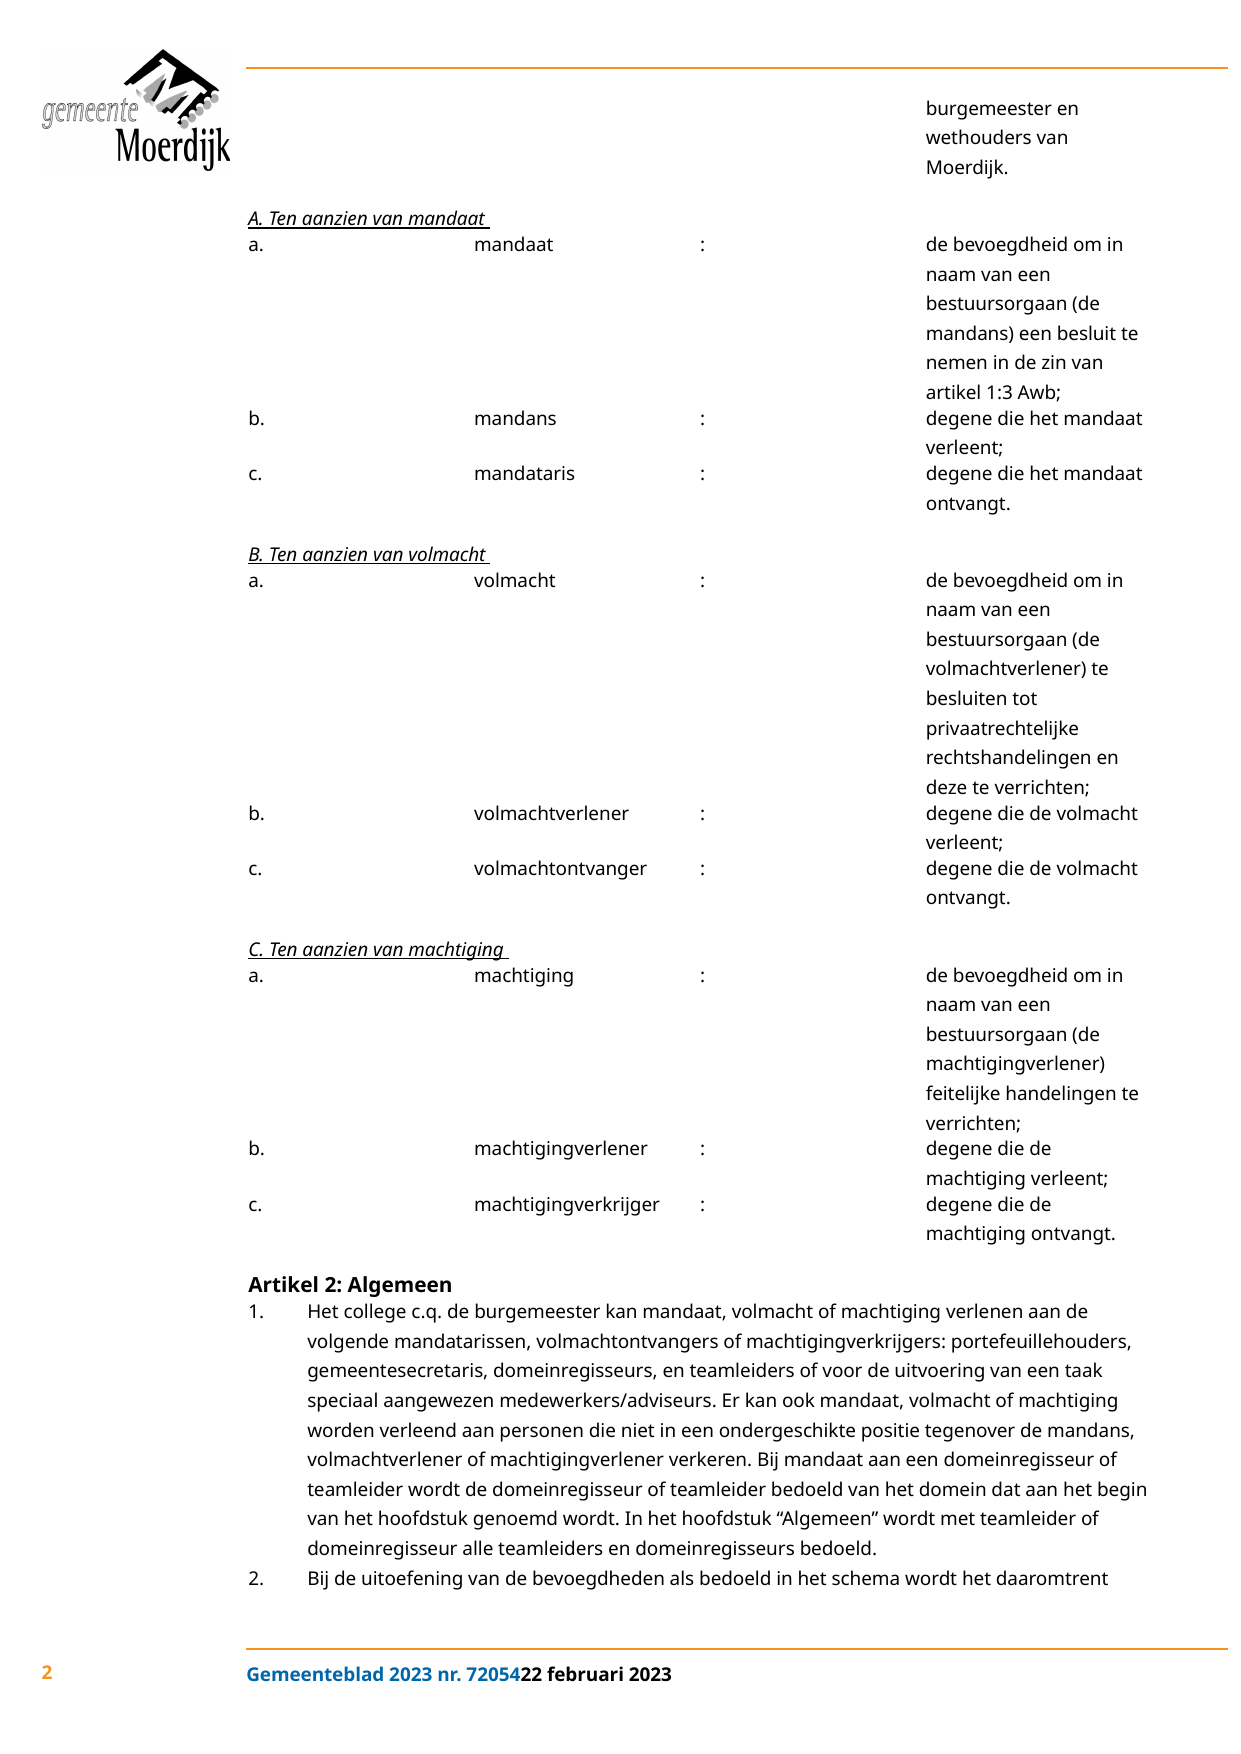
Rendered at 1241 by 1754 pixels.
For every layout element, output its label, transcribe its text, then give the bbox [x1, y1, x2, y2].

table_cell mandataris [474, 460, 700, 515]
list Bij de uitoefening van de bevoegdheden als bedoeld in het schema wordt het daaromtrent [248, 1565, 1152, 1591]
table_cell : [700, 1135, 926, 1191]
table_cell : [700, 962, 926, 1135]
table_cell [926, 205, 1152, 231]
table_cell : [700, 405, 926, 460]
table_cell [700, 95, 926, 180]
table_cell mandaat [474, 231, 700, 405]
table_cell [700, 910, 926, 936]
table_cell degene die het mandaat verleent; [926, 405, 1152, 460]
table_cell degene die het mandaat ontvangt. [926, 460, 1152, 515]
table_cell machtiging [474, 962, 700, 1135]
table_cell de bevoegdheid om in naam van een bestuursorgaan (de machtigingverlener) feitelijke handelingen te verrichten; [926, 962, 1152, 1135]
table_cell de bevoegdheid om in naam van een bestuursorgaan (de mandans) een besluit te nemen in de zin van artikel 1:3 Awb; [926, 231, 1152, 405]
table_cell degene die de machtiging verleent; [926, 1135, 1152, 1191]
table_cell : [700, 800, 926, 855]
table_cell [700, 541, 926, 567]
table_cell [700, 205, 926, 231]
table_cell [474, 910, 700, 936]
table_cell degene die de volmacht verleent; [926, 800, 1152, 855]
table_cell degene die de volmacht ontvangt. [926, 855, 1152, 910]
table_cell volmachtverlener [474, 800, 700, 855]
table_cell [248, 95, 474, 180]
table_cell [700, 515, 926, 541]
table_cell [248, 910, 474, 936]
table_cell : [700, 855, 926, 910]
table_cell : [700, 1191, 926, 1246]
table_cell a. [248, 231, 474, 405]
table_cell [926, 910, 1152, 936]
table_cell [474, 180, 700, 205]
table_cell [926, 180, 1152, 205]
table_cell burgemeester en wethouders van Moerdijk. [926, 95, 1152, 180]
table_cell A. Ten aanzien van mandaat [248, 205, 700, 231]
table_cell c. [248, 855, 474, 910]
table_cell b. [248, 405, 474, 460]
table_cell [248, 515, 474, 541]
list Het college c.q. de burgemeester kan mandaat, volmacht of machtiging verlenen aan de volgende mandatarissen, volmachtontvangers of machtigingverkrijgers: portefeuillehouders, gemeentesecretaris, domeinregisseurs, en teamleiders of voor de uitvoering van een taak speciaal aangewezen medewerkers/adviseurs. Er kan ook mandaat, volmacht of machtiging worden verleend aan personen die niet in een ondergeschikte positie tegenover de mandans, volmachtverlener of machtigingverlener verkeren. Bij mandaat aan een domeinregisseur of teamleider wordt de domeinregisseur of teamleider bedoeld van het domein dat aan het begin van het hoofdstuk genoemd wordt. In het hoofdstuk “Algemeen” wordt met teamleider of domeinregisseur alle teamleiders en domeinregisseurs bedoeld. [248, 1298, 1152, 1561]
table_cell b. [248, 800, 474, 855]
table_cell C. Ten aanzien van machtiging [248, 936, 926, 962]
picture [41, 47, 231, 172]
table_cell : [700, 231, 926, 405]
table_cell [926, 541, 1152, 567]
table_cell : [700, 460, 926, 515]
table_cell [926, 515, 1152, 541]
table_cell de bevoegdheid om in naam van een bestuursorgaan (de volmachtverlener) te besluiten tot privaatrechtelijke rechtshandelingen en deze te verrichten; [926, 567, 1152, 800]
table_cell [926, 936, 1152, 962]
table_cell c. [248, 460, 474, 515]
table_cell a. [248, 567, 474, 800]
table_cell degene die de machtiging ontvangt. [926, 1191, 1152, 1246]
table_cell B. Ten aanzien van volmacht [248, 541, 700, 567]
table_cell [474, 515, 700, 541]
table_cell a. [248, 962, 474, 1135]
table_cell mandans [474, 405, 700, 460]
text Artikel 2: Algemeen [248, 1270, 1152, 1298]
table_cell [474, 95, 700, 180]
table_cell c. [248, 1191, 474, 1246]
table_cell machtigingverkrijger [474, 1191, 700, 1246]
table_cell : [700, 567, 926, 800]
table_cell [248, 180, 474, 205]
table_cell [700, 180, 926, 205]
table_cell volmacht [474, 567, 700, 800]
table_cell b. [248, 1135, 474, 1191]
table_cell machtigingverlener [474, 1135, 700, 1191]
table_cell volmachtontvanger [474, 855, 700, 910]
